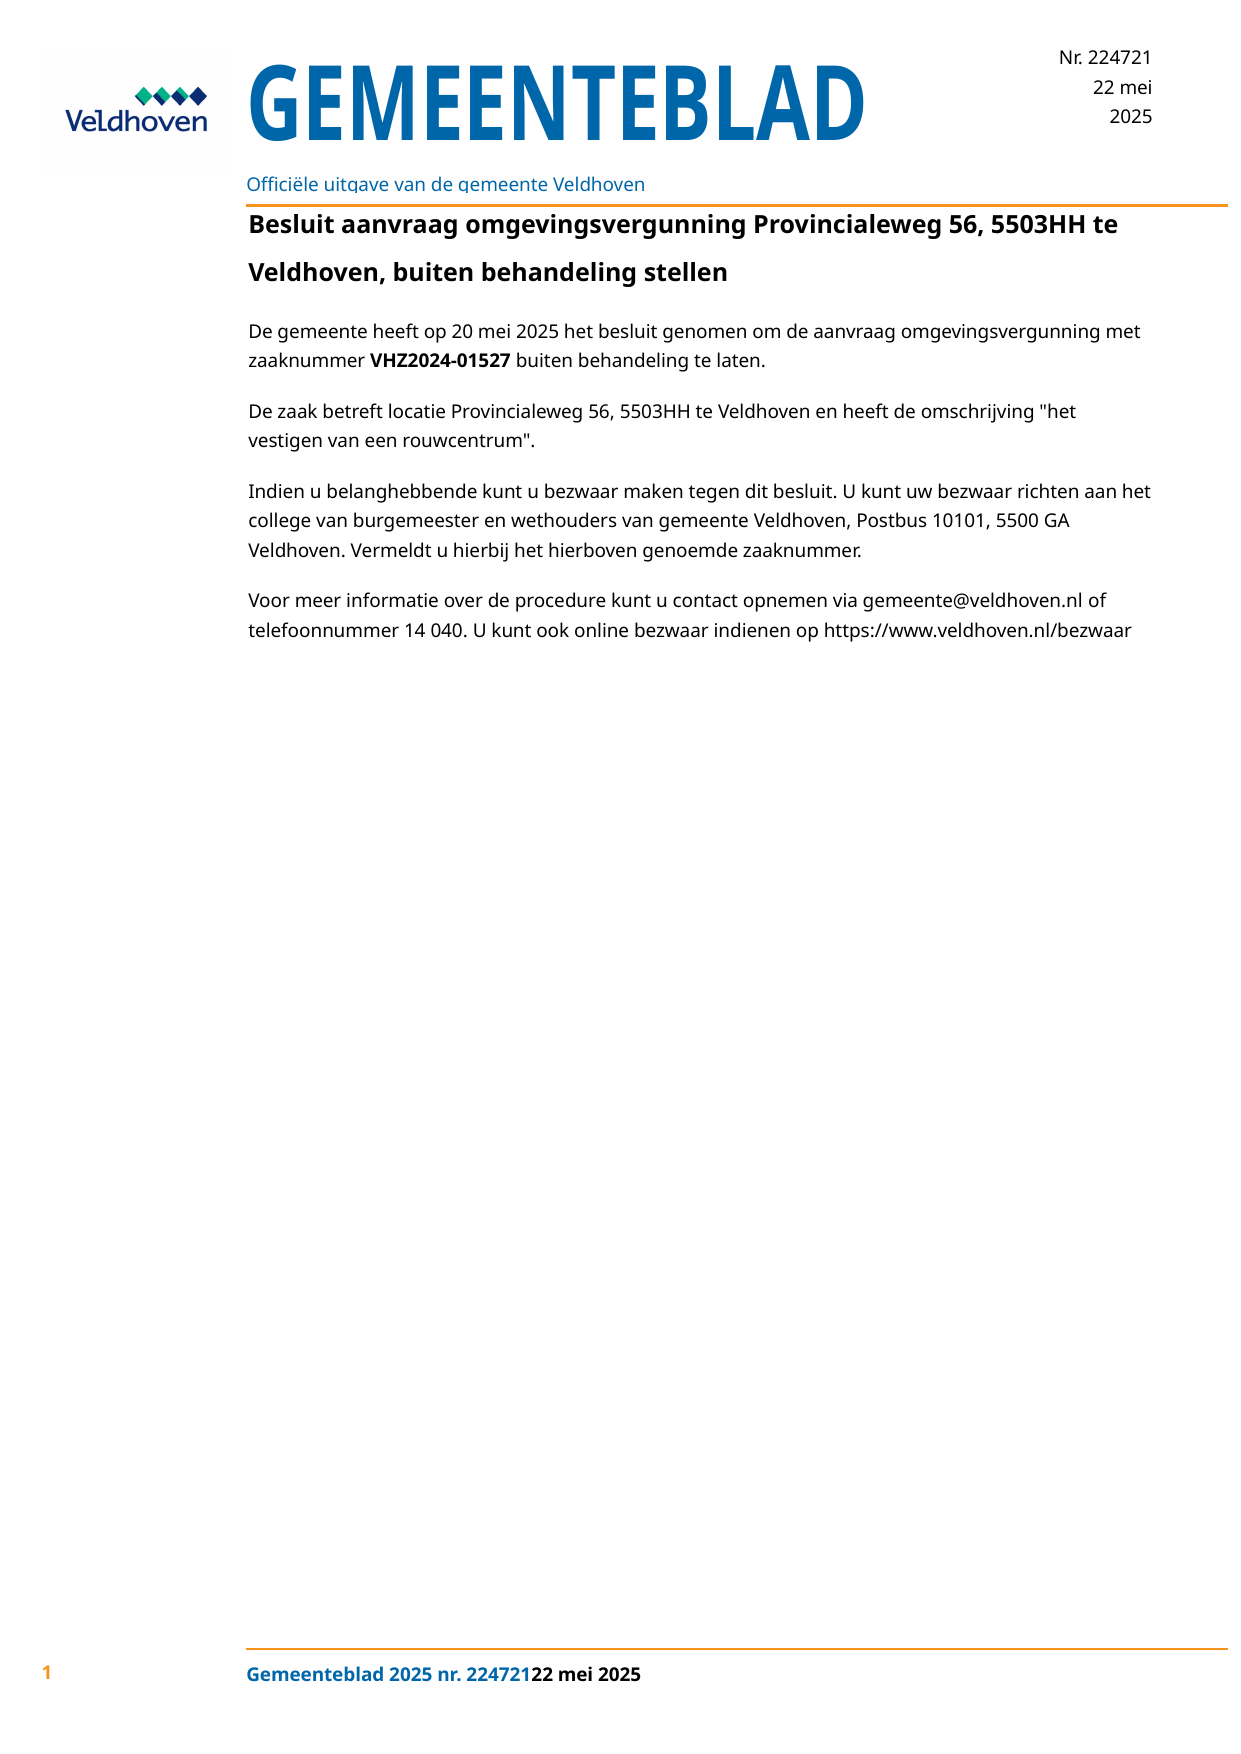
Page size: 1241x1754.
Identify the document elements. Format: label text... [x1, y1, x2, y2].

text Voor meer informatie over de procedure kunt u contact opnemen via gemeente@veldhoven.nl of telefoonnummer 14 040. U kunt ook online bezwaar indienen op https://www.veldhoven.nl/bezwaar [248, 587, 1152, 643]
picture [41, 47, 231, 172]
text Besluit aanvraag omgevingsvergunning Provincialeweg 56, 5503HH te Veldhoven, buiten behandeling stellen [248, 207, 1152, 288]
text De gemeente heeft op 20 mei 2025 het besluit genomen om de aanvraag omgevingsvergunning met zaaknummer VHZ2024-01527 buiten behandeling te laten. [248, 318, 1152, 373]
text Indien u belanghebbende kunt u bezwaar maken tegen dit besluit. U kunt uw bezwaar richten aan het college van burgemeester en wethouders van gemeente Veldhoven, Postbus 10101, 5500 GA Veldhoven. Vermeldt u hierbij het hierboven genoemde zaaknummer. [248, 478, 1152, 563]
text De zaak betreft locatie Provincialeweg 56, 5503HH te Veldhoven en heeft de omschrijving "het vestigen van een rouwcentrum". [248, 398, 1152, 453]
